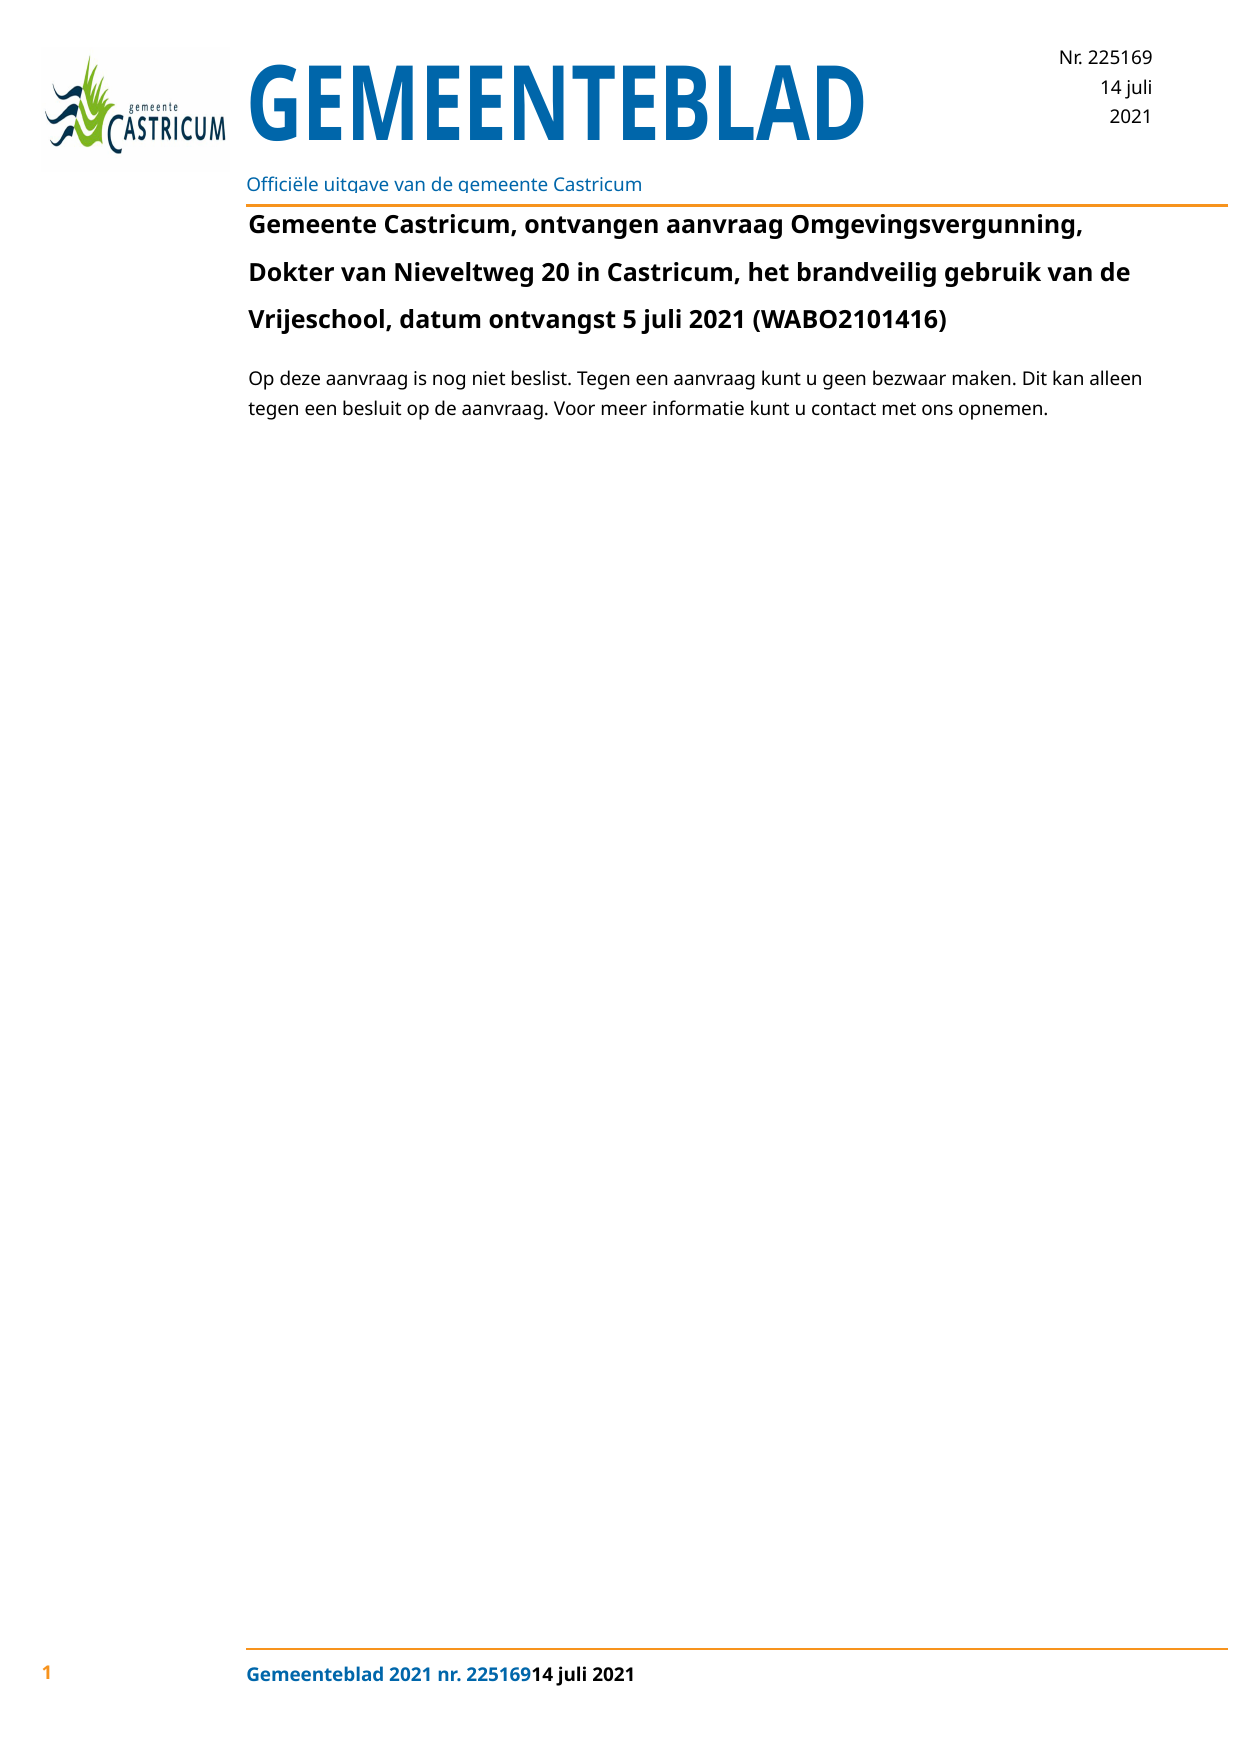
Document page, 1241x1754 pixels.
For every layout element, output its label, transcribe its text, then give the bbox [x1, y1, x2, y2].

text Op deze aanvraag is nog niet beslist. Tegen een aanvraag kunt u geen bezwaar maken. Dit kan alleen tegen een besluit op de aanvraag. Voor meer informatie kunt u contact met ons opnemen. [248, 366, 1152, 421]
text Gemeente Castricum, ontvangen aanvraag Omgevingsvergunning, Dokter van Nieveltweg 20 in Castricum, het brandveilig gebruik van de Vrijeschool, datum ontvangst 5 juli 2021 (WABO2101416) [248, 207, 1152, 336]
picture [41, 47, 231, 172]
